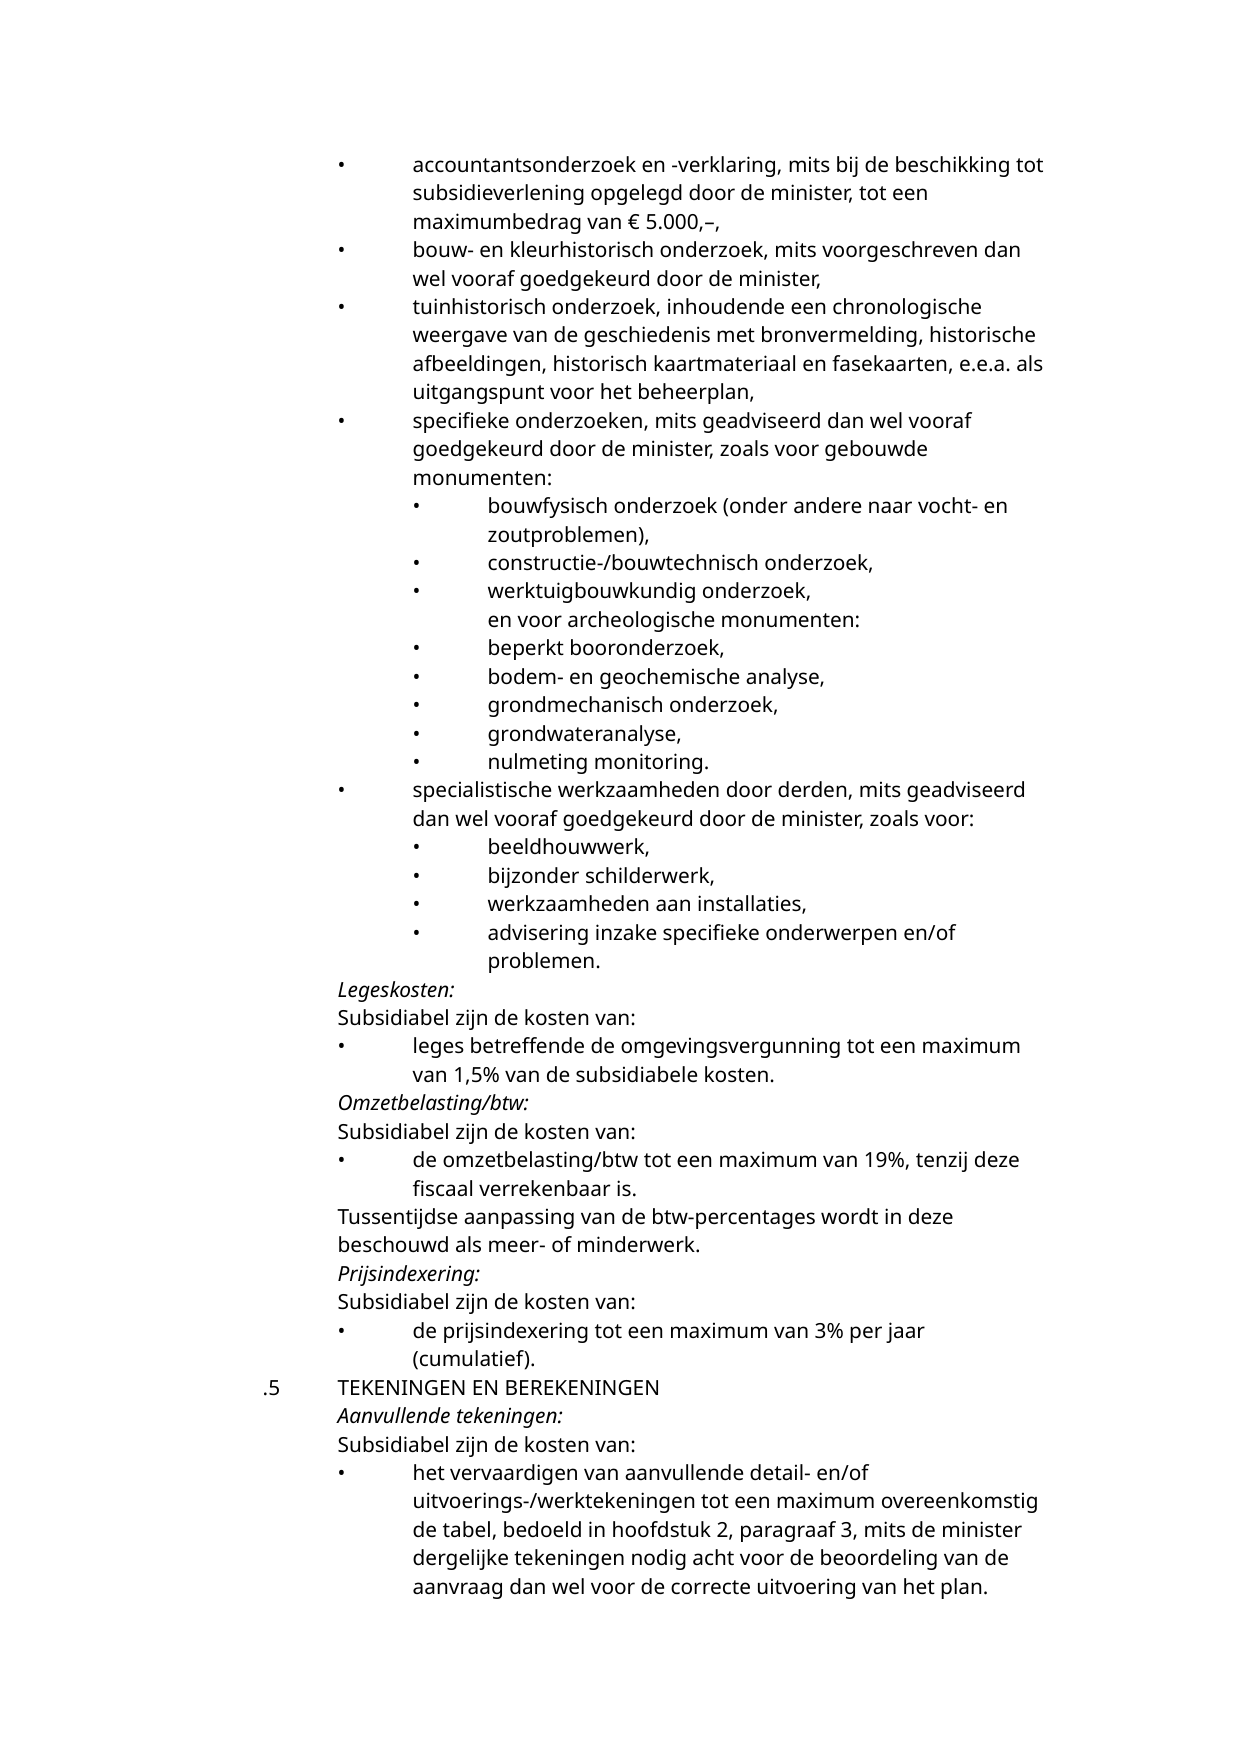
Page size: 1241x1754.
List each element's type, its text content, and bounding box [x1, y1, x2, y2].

list Prijsindexering: [262, 1259, 1053, 1287]
list Tussentijdse aanpassing van de btw-percentages wordt in deze beschouwd als meer- of minderwerk. [262, 1202, 1053, 1259]
list advisering inzake specifieke onderwerpen en/of problemen. [412, 918, 1053, 975]
list constructie-/bouwtechnisch onderzoek, [412, 548, 1053, 577]
list Subsidiabel zijn de kosten van: [262, 1117, 1053, 1145]
list specifieke onderzoeken, mits geadviseerd dan wel vooraf goedgekeurd door de minister, zoals voor gebouwde monumenten: [337, 406, 1053, 491]
list bijzonder schilderwerk, [412, 861, 1053, 889]
list accountantsonderzoek en -verklaring, mits bij de beschikking tot subsidieverlening opgelegd door de minister, tot een maximumbedrag van € 5.000,–, [337, 150, 1053, 235]
list bouwfysisch onderzoek (onder andere naar vocht- en zoutproblemen), [412, 491, 1053, 548]
list en voor archeologische monumenten: [412, 605, 1053, 633]
list specialistische werkzaamheden door derden, mits geadviseerd dan wel vooraf goedgekeurd door de minister, zoals voor: [337, 776, 1053, 832]
list Aanvullende tekeningen: [262, 1401, 1053, 1430]
list de prijsindexering tot een maximum van 3% per jaar (cumulatief). [337, 1316, 1053, 1373]
list beeldhouwwerk, [412, 832, 1053, 861]
list Subsidiabel zijn de kosten van: [262, 1003, 1053, 1032]
list werktuigbouwkundig onderzoek, [412, 577, 1053, 605]
list werkzaamheden aan installaties, [412, 889, 1053, 918]
list grondwateranalyse, [412, 719, 1053, 747]
list Legeskosten: [262, 975, 1053, 1003]
list nulmeting monitoring. [412, 747, 1053, 776]
list Omzetbelasting/btw: [262, 1088, 1053, 1117]
list Subsidiabel zijn de kosten van: [262, 1287, 1053, 1316]
list leges betreffende de omgevingsvergunning tot een maximum van 1,5% van de subsidiabele kosten. [337, 1032, 1053, 1088]
list de omzetbelasting/btw tot een maximum van 19%, tenzij deze fiscaal verrekenbaar is. [337, 1145, 1053, 1202]
list TEKENINGEN EN BEREKENINGEN [262, 1373, 1053, 1401]
list grondmechanisch onderzoek, [412, 690, 1053, 719]
list bouw- en kleurhistorisch onderzoek, mits voorgeschreven dan wel vooraf goedgekeurd door de minister, [337, 235, 1053, 292]
list het vervaardigen van aanvullende detail- en/of uitvoerings-/werktekeningen tot een maximum overeenkomstig de tabel, bedoeld in hoofdstuk 2, paragraaf 3, mits de minister dergelijke tekeningen nodig acht voor de beoordeling van de aanvraag dan wel voor de correcte uitvoering van het plan. [337, 1458, 1053, 1600]
list beperkt booronderzoek, [412, 633, 1053, 662]
list bodem- en geochemische analyse, [412, 662, 1053, 690]
list Subsidiabel zijn de kosten van: [262, 1430, 1053, 1458]
list tuinhistorisch onderzoek, inhoudende een chronologische weergave van de geschiedenis met bronvermelding, historische afbeeldingen, historisch kaartmateriaal en fasekaarten, e.e.a. als uitgangspunt voor het beheerplan, [337, 292, 1053, 406]
